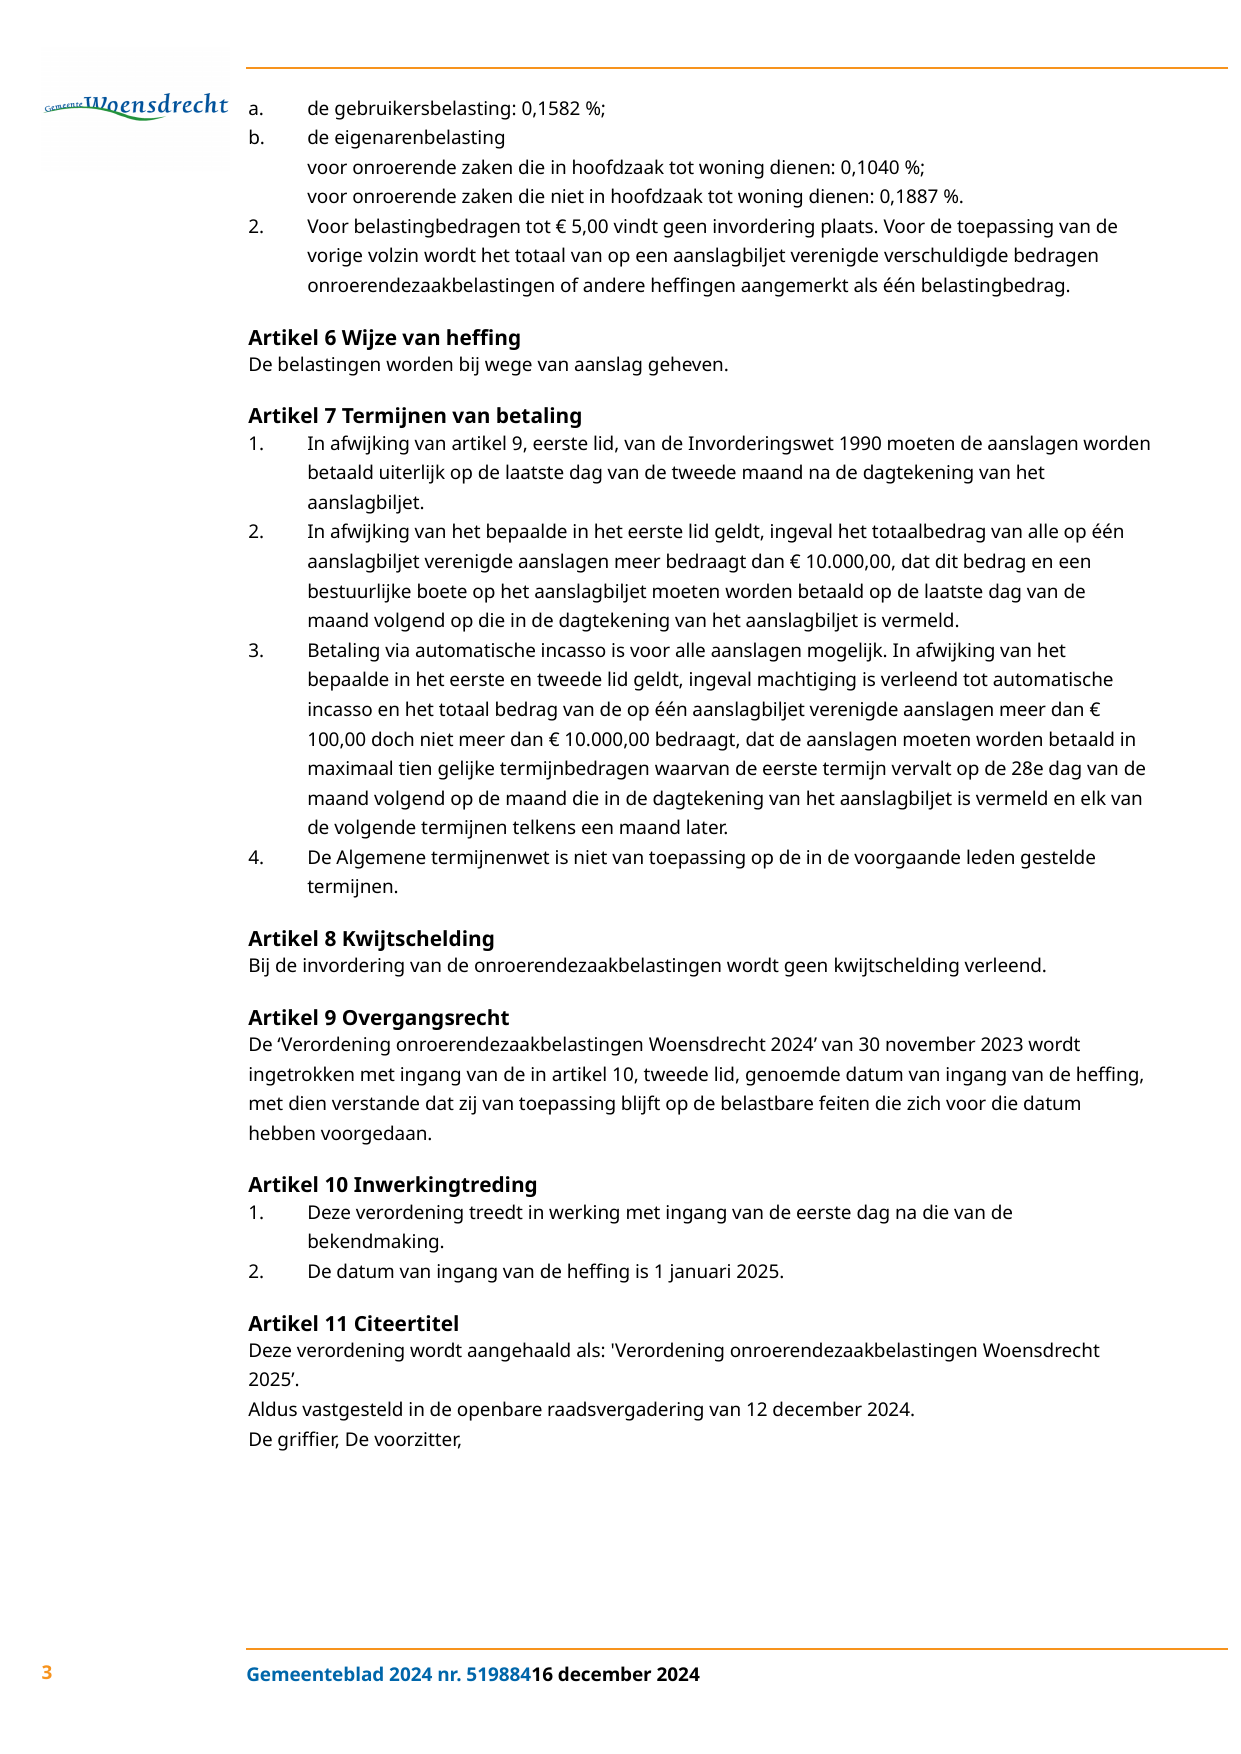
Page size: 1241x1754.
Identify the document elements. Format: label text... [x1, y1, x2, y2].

text Artikel 8 Kwijtschelding [248, 924, 1152, 953]
picture [41, 47, 231, 172]
list de gebruikersbelasting: 0,1582 %; [248, 95, 1152, 121]
list Deze verordening treedt in werking met ingang van de eerste dag na die van de bekendmaking. [248, 1199, 1152, 1254]
text Artikel 10 Inwerkingtreding [248, 1171, 1152, 1199]
text De ‘Verordening onroerendezaakbelastingen Woensdrecht 2024’ van 30 november 2023 wordt ingetrokken met ingang van de in artikel 10, tweede lid, genoemde datum van ingang van de heffing, met dien verstande dat zij van toepassing blijft op de belastbare feiten die zich voor die datum hebben voorgedaan. [248, 1031, 1152, 1146]
list In afwijking van artikel 9, eerste lid, van de Invorderingswet 1990 moeten de aanslagen worden betaald uiterlijk op de laatste dag van de tweede maand na de dagtekening van het aanslagbiljet. [248, 430, 1152, 515]
text Artikel 11 Citeertitel [248, 1309, 1152, 1337]
text Deze verordening wordt aangehaald als: 'Verordening onroerendezaakbelastingen Woensdrecht 2025’. [248, 1337, 1152, 1392]
list De datum van ingang van de heffing is 1 januari 2025. [248, 1258, 1152, 1284]
list In afwijking van het bepaalde in het eerste lid geldt, ingeval het totaalbedrag van alle op één aanslagbiljet verenigde aanslagen meer bedraagt dan € 10.000,00, dat dit bedrag en een bestuurlijke boete op het aanslagbiljet moeten worden betaald op de laatste dag van de maand volgend op die in de dagtekening van het aanslagbiljet is vermeld. [248, 519, 1152, 633]
text De griffier, De voorzitter, [248, 1426, 1152, 1452]
text Bij de invordering van de onroerendezaakbelastingen wordt geen kwijtschelding verleend. [248, 953, 1152, 978]
text Artikel 7 Termijnen van betaling [248, 402, 1152, 430]
list voor onroerende zaken die niet in hoofdzaak tot woning dienen: 0,1887 %. [248, 183, 1152, 209]
text Artikel 9 Overgangsrecht [248, 1003, 1152, 1031]
list De Algemene termijnenwet is niet van toepassing op de in de voorgaande leden gestelde termijnen. [248, 844, 1152, 899]
list Betaling via automatische incasso is voor alle aanslagen mogelijk. In afwijking van het bepaalde in het eerste en tweede lid geldt, ingeval machtiging is verleend tot automatische incasso en het totaal bedrag van de op één aanslagbiljet verenigde aanslagen meer dan € 100,00 doch niet meer dan € 10.000,00 bedraagt, dat de aanslagen moeten worden betaald in maximaal tien gelijke termijnbedragen waarvan de eerste termijn vervalt op de 28e dag van de maand volgend op de maand die in de dagtekening van het aanslagbiljet is vermeld en elk van de volgende termijnen telkens een maand later. [248, 637, 1152, 840]
list de eigenarenbelasting [248, 124, 1152, 150]
text De belastingen worden bij wege van aanslag geheven. [248, 351, 1152, 377]
list Voor belastingbedragen tot € 5,00 vindt geen invordering plaats. Voor de toepassing van de vorige volzin wordt het totaal van op een aanslagbiljet verenigde verschuldigde bedragen onroerendezaakbelastingen of andere heffingen aangemerkt als één belastingbedrag. [248, 213, 1152, 298]
text Aldus vastgesteld in de openbare raadsvergadering van 12 december 2024. [248, 1396, 1152, 1422]
list voor onroerende zaken die in hoofdzaak tot woning dienen: 0,1040 %; [248, 154, 1152, 180]
text Artikel 6 Wijze van heffing [248, 323, 1152, 351]
